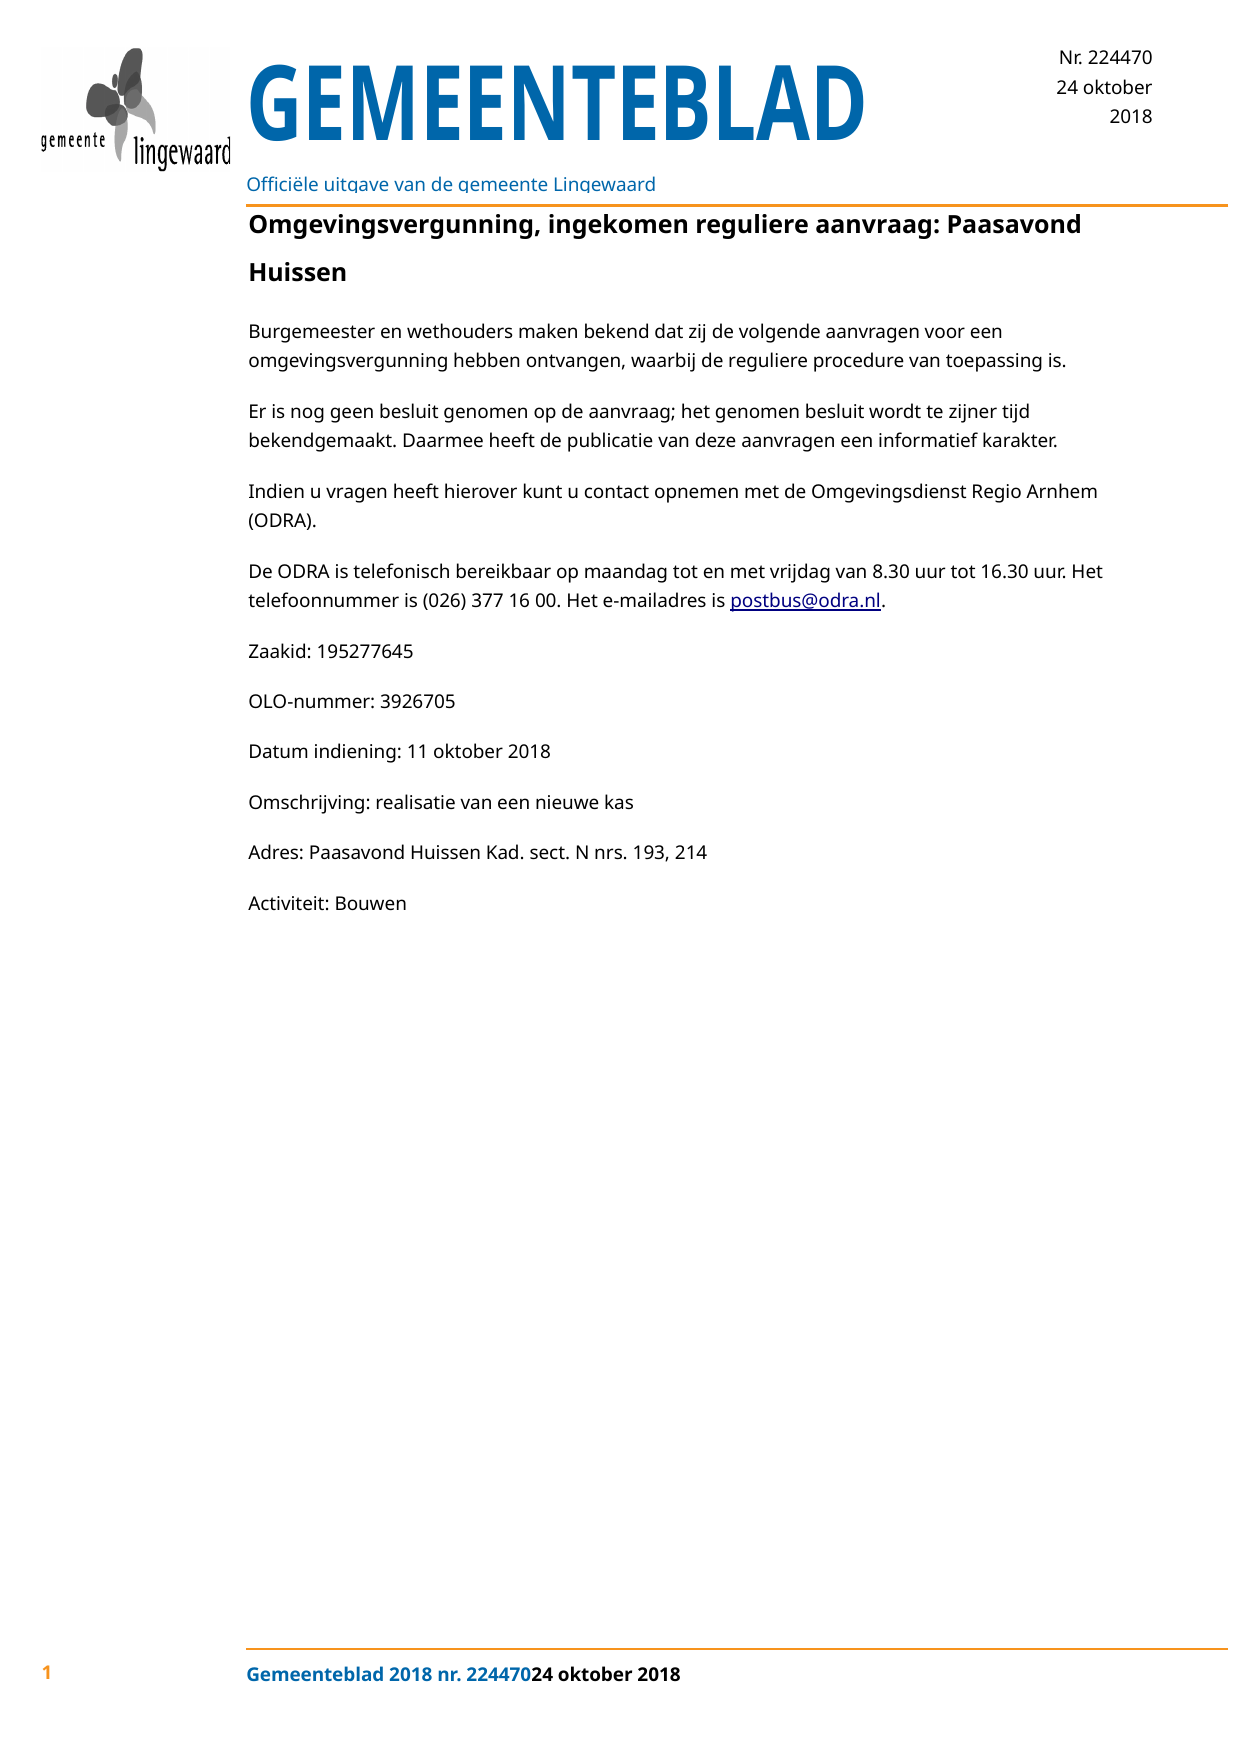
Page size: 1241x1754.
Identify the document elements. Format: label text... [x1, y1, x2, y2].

text Indien u vragen heeft hierover kunt u contact opnemen met de Omgevingsdienst Regio Arnhem (ODRA). [248, 478, 1152, 533]
picture [41, 47, 231, 172]
text OLO-nummer: 3926705 [248, 688, 1152, 714]
text Datum indiening: 11 oktober 2018 [248, 739, 1152, 764]
text Zaakid: 195277645 [248, 638, 1152, 664]
text Burgemeester en wethouders maken bekend dat zij de volgende aanvragen voor een omgevingsvergunning hebben ontvangen, waarbij de reguliere procedure van toepassing is. [248, 318, 1152, 373]
text De ODRA is telefonisch bereikbaar op maandag tot en met vrijdag van 8.30 uur tot 16.30 uur. Het telefoonnummer is (026) 377 16 00. Het e-mailadres is postbus@odra.nl. [248, 558, 1152, 613]
text Omgevingsvergunning, ingekomen reguliere aanvraag: Paasavond Huissen [248, 207, 1152, 288]
text Er is nog geen besluit genomen op de aanvraag; het genomen besluit wordt te zijner tijd bekendgemaakt. Daarmee heeft de publicatie van deze aanvragen een informatief karakter. [248, 398, 1152, 453]
text Omschrijving: realisatie van een nieuwe kas [248, 789, 1152, 815]
text Adres: Paasavond Huissen Kad. sect. N nrs. 193, 214 [248, 839, 1152, 865]
text Activiteit: Bouwen [248, 890, 1152, 916]
